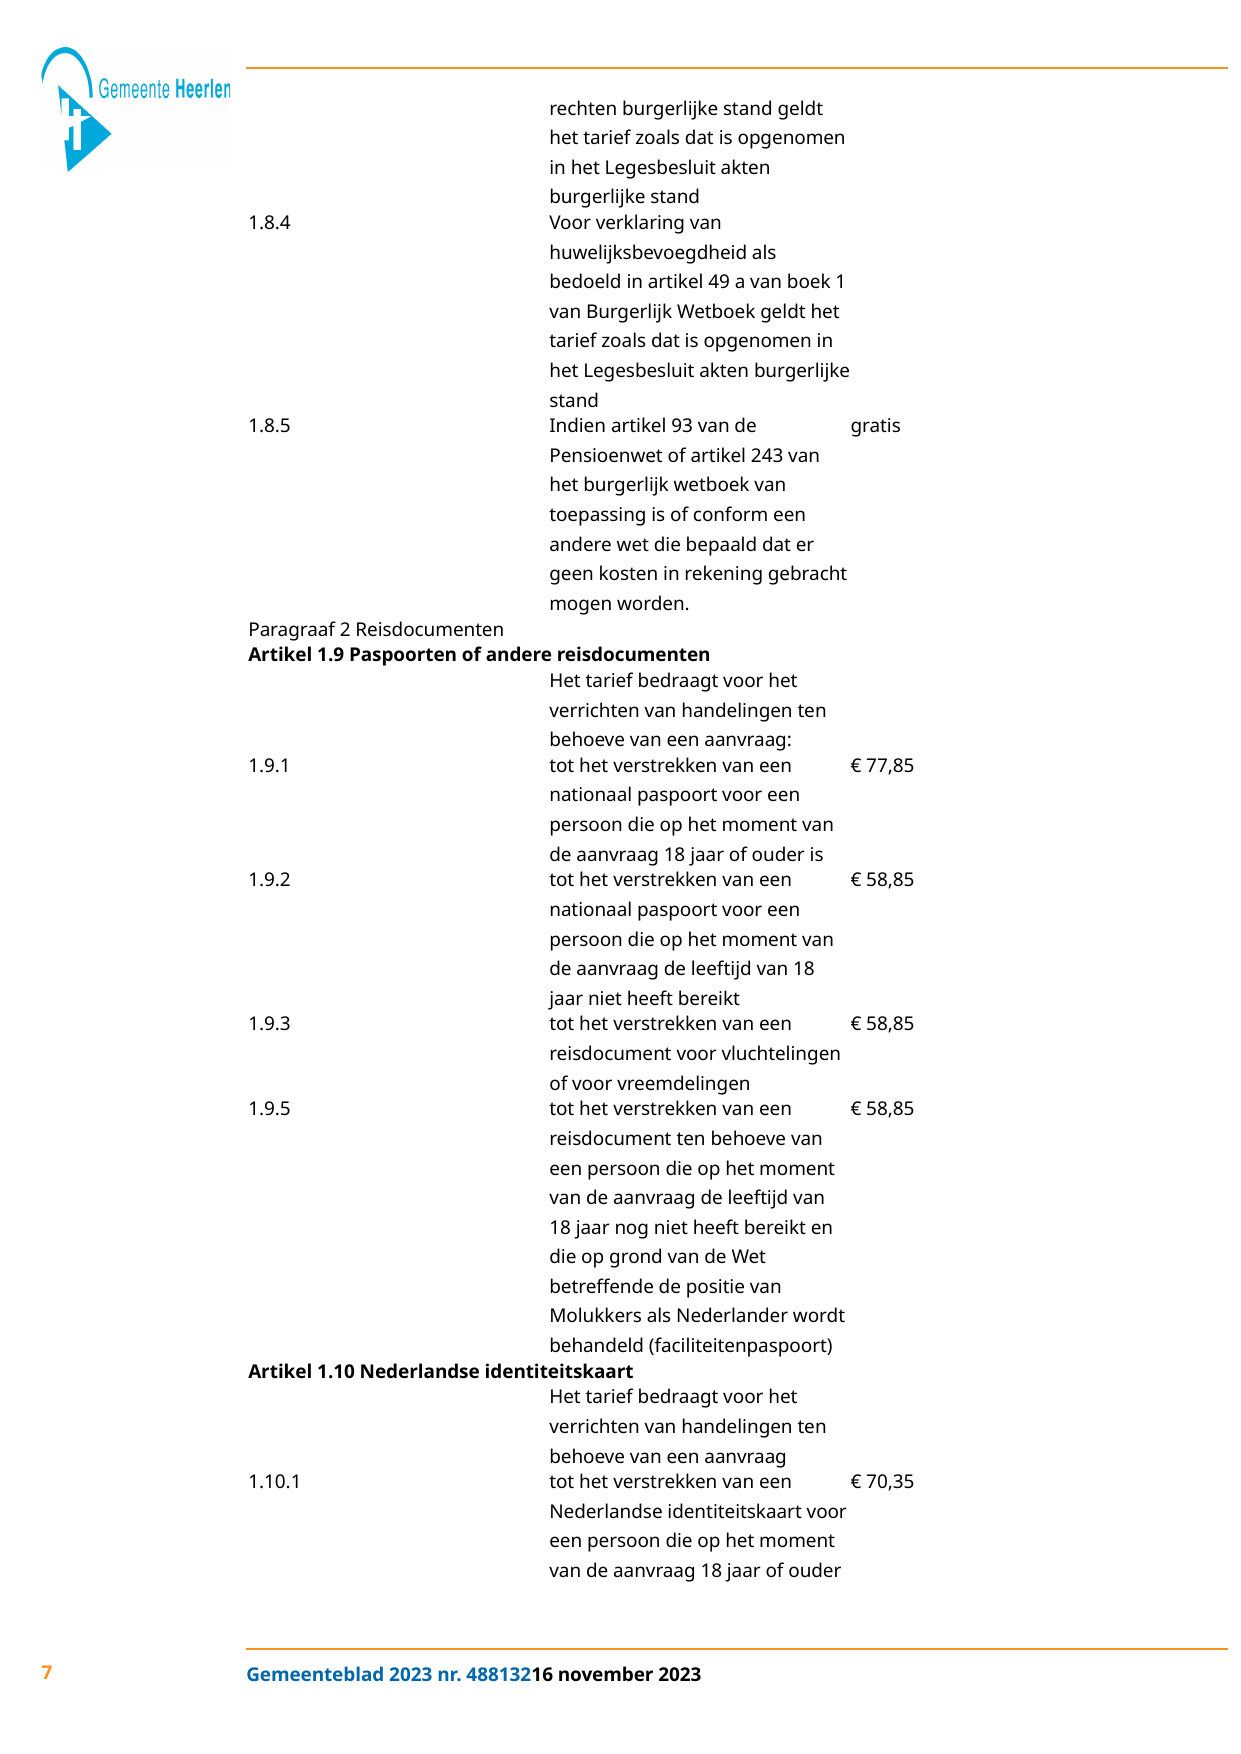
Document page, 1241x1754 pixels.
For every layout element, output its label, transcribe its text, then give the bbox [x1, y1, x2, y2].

table_cell Artikel 1.9 Paspoorten of andere reisdocumenten [248, 641, 1152, 667]
table_cell [850, 1384, 1152, 1468]
table_cell [248, 1384, 549, 1468]
table_cell 1.8.4 [248, 209, 549, 412]
table_cell 1.9.3 [248, 1011, 549, 1096]
table_cell tot het verstrekken van een nationaal paspoort voor een persoon die op het moment van de aanvraag 18 jaar of ouder is [549, 752, 850, 867]
table_cell 1.10.1 [248, 1469, 549, 1583]
table_cell [850, 209, 1152, 412]
table_cell [248, 667, 549, 752]
table_cell € 70,35 [850, 1469, 1152, 1583]
table_cell 1.9.2 [248, 867, 549, 1011]
table_cell tot het verstrekken van een nationaal paspoort voor een persoon die op het moment van de aanvraag de leeftijd van 18 jaar niet heeft bereikt [549, 867, 850, 1011]
table_cell 1.9.1 [248, 752, 549, 867]
table_cell gratis [850, 413, 1152, 616]
table_cell [248, 95, 549, 209]
table_cell 1.9.5 [248, 1096, 549, 1358]
table_cell Indien artikel 93 van de Pensioenwet of artikel 243 van het burgerlijk wetboek van toepassing is of conform een andere wet die bepaald dat er geen kosten in rekening gebracht mogen worden. [549, 413, 850, 616]
table_cell 1.8.5 [248, 413, 549, 616]
table_cell Het tarief bedraagt voor het verrichten van handelingen ten behoeve van een aanvraag: [549, 667, 850, 752]
table_cell tot het verstrekken van een reisdocument voor vluchtelingen of voor vreemdelingen [549, 1011, 850, 1096]
table_cell € 58,85 [850, 1011, 1152, 1096]
table_cell Paragraaf 2 Reisdocumenten [248, 616, 1152, 641]
picture [41, 47, 231, 172]
table_cell tot het verstrekken van een Nederlandse identiteitskaart voor een persoon die op het moment van de aanvraag 18 jaar of ouder [549, 1469, 850, 1583]
table_cell tot het verstrekken van een reisdocument ten behoeve van een persoon die op het moment van de aanvraag de leeftijd van 18 jaar nog niet heeft bereikt en die op grond van de Wet betreffende de positie van Molukkers als Nederlander wordt behandeld (faciliteitenpaspoort) [549, 1096, 850, 1358]
table_cell [850, 667, 1152, 752]
table_cell € 77,85 [850, 752, 1152, 867]
table_cell rechten burgerlijke stand geldt het tarief zoals dat is opgenomen in het Legesbesluit akten burgerlijke stand [549, 95, 850, 209]
table_cell Artikel 1.10 Nederlandse identiteitskaart [248, 1358, 1152, 1384]
picture [41, 47, 59, 70]
table_cell [850, 95, 1152, 209]
table_cell € 58,85 [850, 867, 1152, 1011]
table_cell Voor verklaring van huwelijksbevoegdheid als bedoeld in artikel 49 a van boek 1 van Burgerlijk Wetboek geldt het tarief zoals dat is opgenomen in het Legesbesluit akten burgerlijke stand [549, 209, 850, 412]
table_cell Het tarief bedraagt voor het verrichten van handelingen ten behoeve van een aanvraag [549, 1384, 850, 1468]
table_cell € 58,85 [850, 1096, 1152, 1358]
